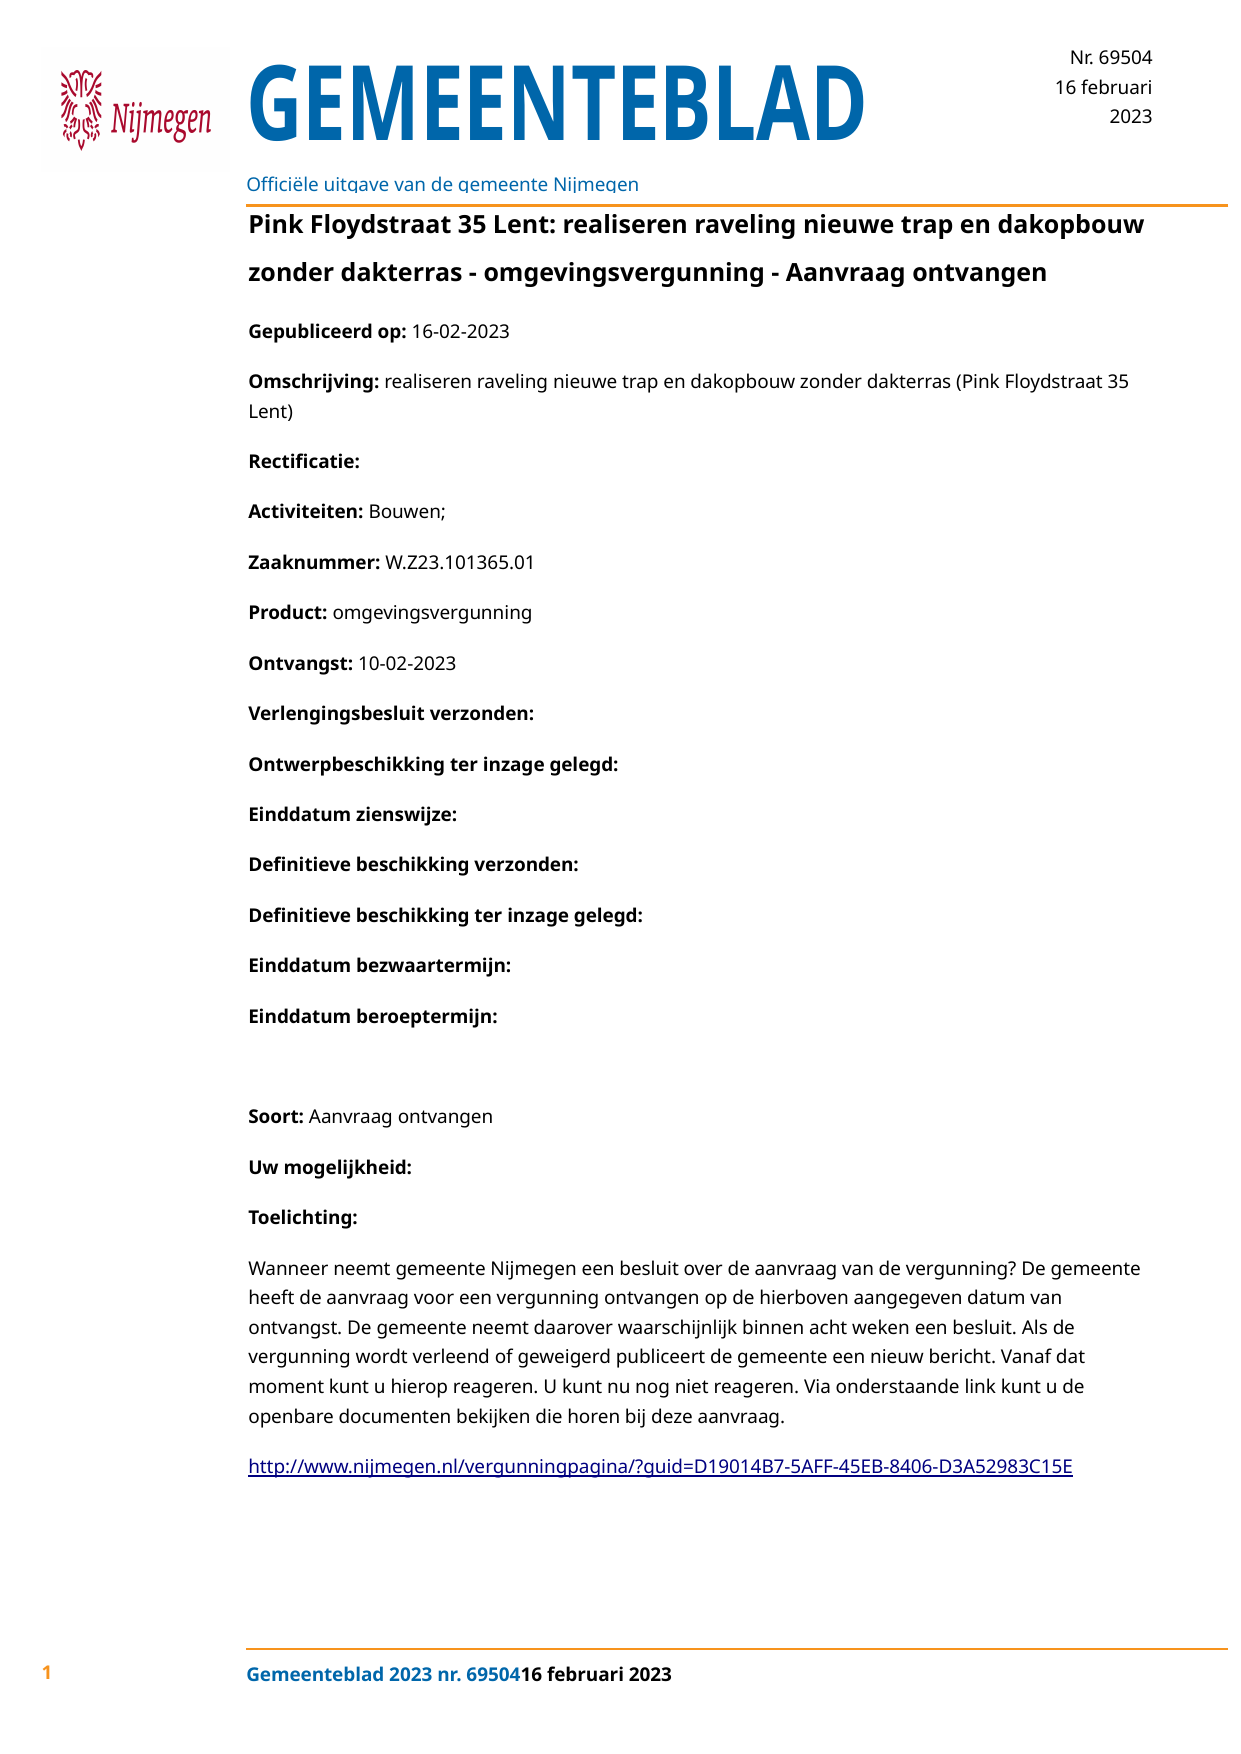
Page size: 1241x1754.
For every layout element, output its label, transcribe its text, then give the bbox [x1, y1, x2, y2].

text http://www.nijmegen.nl/vergunningpagina/?guid=D19014B7-5AFF-45EB-8406-D3A52983C15E [248, 1453, 1152, 1479]
text Definitieve beschikking verzonden: [248, 852, 1152, 877]
text Uw mogelijkheid: [248, 1154, 1152, 1180]
text Wanneer neemt gemeente Nijmegen een besluit over de aanvraag van de vergunning? De gemeente heeft de aanvraag voor een vergunning ontvangen op de hierboven aangegeven datum van ontvangst. De gemeente neemt daarover waarschijnlijk binnen acht weken een besluit. Als de vergunning wordt verleend of geweigerd publiceert de gemeente een nieuw bericht. Vanaf dat moment kunt u hierop reageren. U kunt nu nog niet reageren. Via onderstaande link kunt u de openbare documenten bekijken die horen bij deze aanvraag. [248, 1255, 1152, 1429]
text Einddatum beroeptermijn: [248, 1003, 1152, 1029]
text Ontwerpbeschikking ter inzage gelegd: [248, 751, 1152, 777]
text Zaaknummer: W.Z23.101365.01 [248, 549, 1152, 575]
text Product: omgevingsvergunning [248, 599, 1152, 625]
text Gepubliceerd op: 16-02-2023 [248, 318, 1152, 344]
text Soort: Aanvraag ontvangen [248, 1104, 1152, 1129]
text Toelichting: [248, 1204, 1152, 1230]
text Definitieve beschikking ter inzage gelegd: [248, 902, 1152, 928]
text Pink Floydstraat 35 Lent: realiseren raveling nieuwe trap en dakopbouw zonder dakterras - omgevingsvergunning - Aanvraag ontvangen [248, 207, 1152, 288]
picture [41, 47, 231, 172]
text Verlengingsbesluit verzonden: [248, 700, 1152, 726]
text Rectificatie: [248, 448, 1152, 474]
text Omschrijving: realiseren raveling nieuwe trap en dakopbouw zonder dakterras (Pink Floydstraat 35 Lent) [248, 368, 1152, 424]
text Einddatum zienswijze: [248, 801, 1152, 827]
text Einddatum bezwaartermijn: [248, 952, 1152, 978]
text Ontvangst: 10-02-2023 [248, 650, 1152, 676]
text Activiteiten: Bouwen; [248, 499, 1152, 524]
